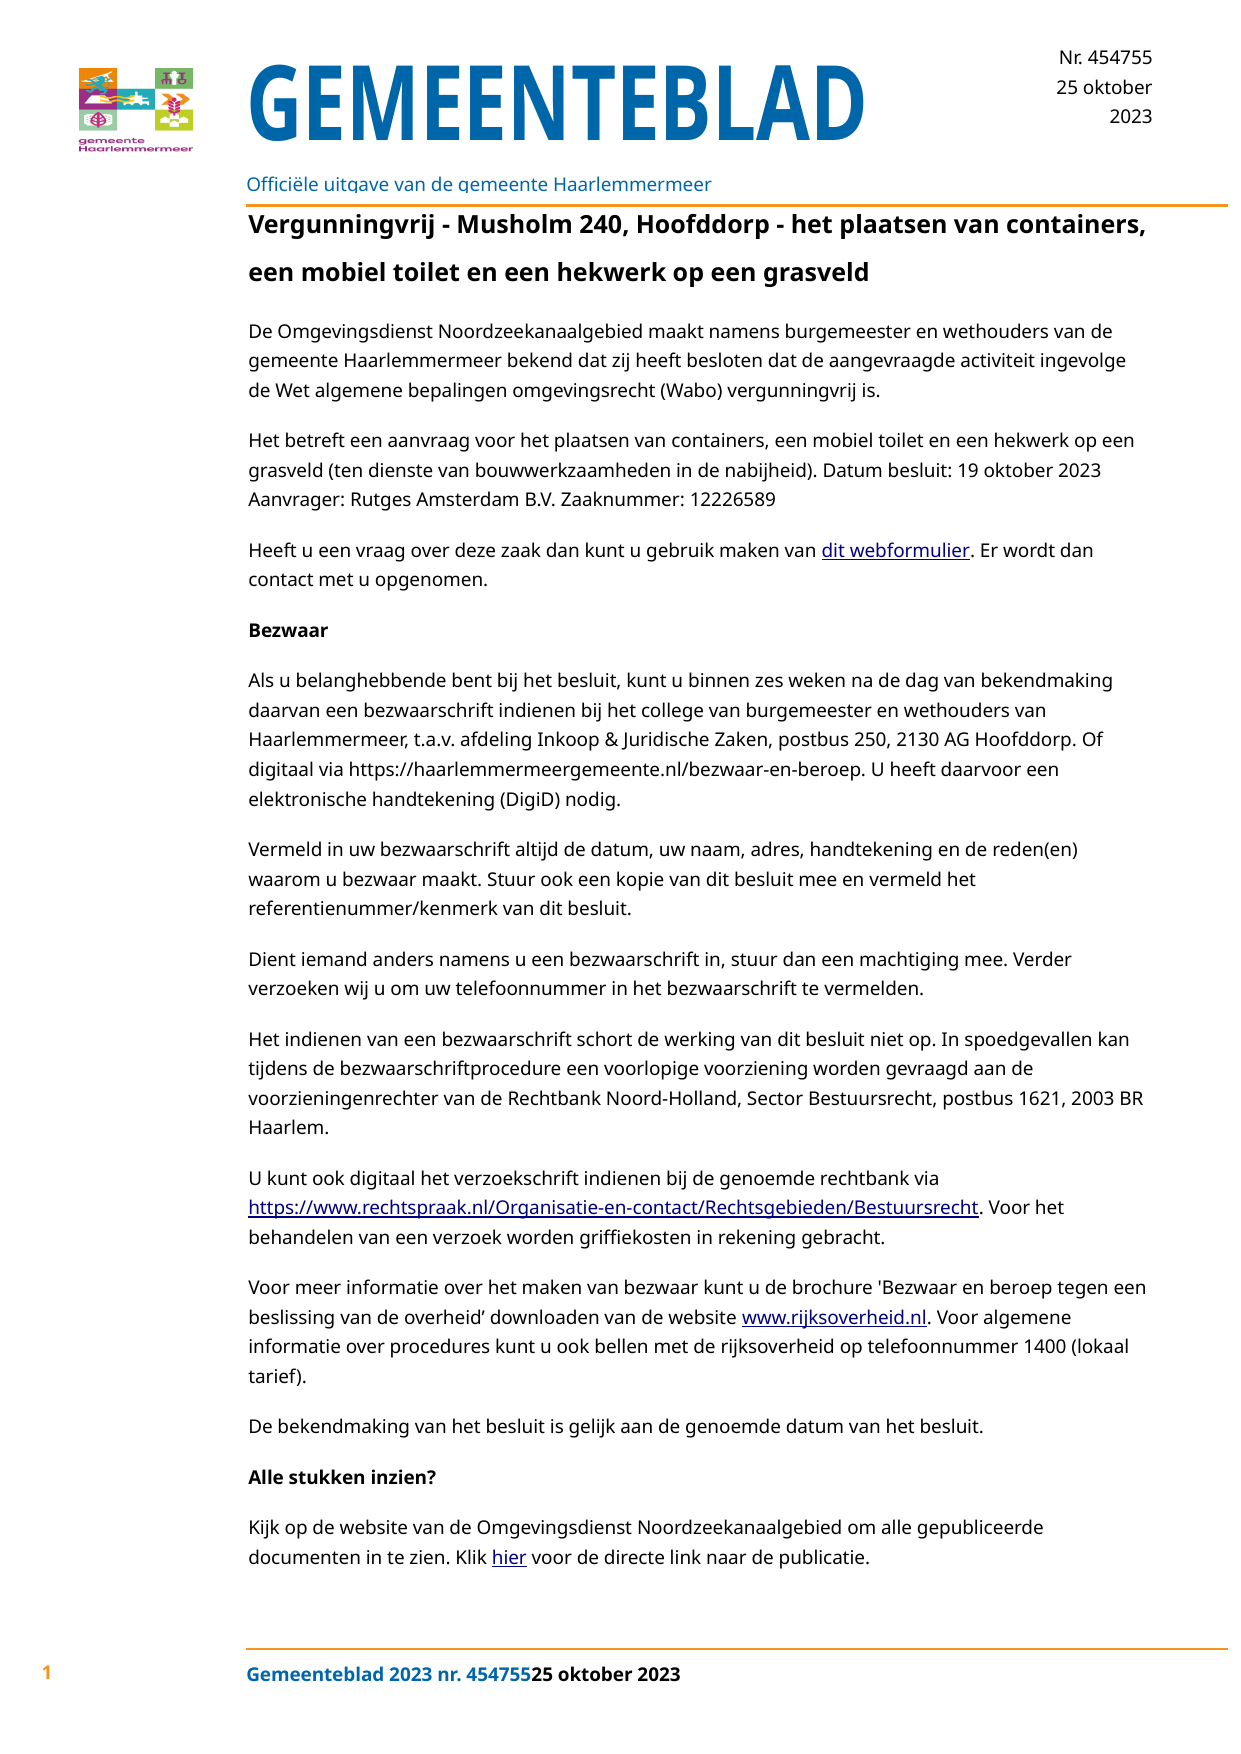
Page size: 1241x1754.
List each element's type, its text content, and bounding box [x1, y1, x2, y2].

picture [41, 47, 231, 172]
text Als u belanghebbende bent bij het besluit, kunt u binnen zes weken na de dag van bekendmaking daarvan een bezwaarschrift indienen bij het college van burgemeester en wethouders van Haarlemmermeer, t.a.v. afdeling Inkoop & Juridische Zaken, postbus 250, 2130 AG Hoofddorp. Of digitaal via https://haarlemmermeergemeente.nl/bezwaar-en-beroep. U heeft daarvoor een elektronische handtekening (DigiD) nodig. [248, 667, 1152, 812]
text De Omgevingsdienst Noordzeekanaalgebied maakt namens burgemeester en wethouders van de gemeente Haarlemmermeer bekend dat zij heeft besloten dat de aangevraagde activiteit ingevolge de Wet algemene bepalingen omgevingsrecht (Wabo) vergunningvrij is. [248, 318, 1152, 403]
text Het indienen van een bezwaarschrift schort de werking van dit besluit niet op. In spoedgevallen kan tijdens de bezwaarschriftprocedure een voorlopige voorziening worden gevraagd aan de voorzieningenrechter van de Rechtbank Noord-Holland, Sector Bestuursrecht, postbus 1621, 2003 BR Haarlem. [248, 1026, 1152, 1140]
text Voor meer informatie over het maken van bezwaar kunt u de brochure 'Bezwaar en beroep tegen een beslissing van de overheid’ downloaden van de website www.rijksoverheid.nl. Voor algemene informatie over procedures kunt u ook bellen met de rijksoverheid op telefoonnummer 1400 (lokaal tarief). [248, 1274, 1152, 1389]
text Alle stukken inzien? [248, 1464, 1152, 1490]
text Vergunningvrij - Musholm 240, Hoofddorp - het plaatsen van containers, een mobiel toilet en een hekwerk op een grasveld [248, 207, 1152, 288]
text Bezwaar [248, 617, 1152, 643]
text Dient iemand anders namens u een bezwaarschrift in, stuur dan een machtiging mee. Verder verzoeken wij u om uw telefoonnummer in het bezwaarschrift te vermelden. [248, 946, 1152, 1001]
text Kijk op de website van de Omgevingsdienst Noordzeekanaalgebied om alle gepubliceerde documenten in te zien. Klik hier voor de directe link naar de publicatie. [248, 1514, 1152, 1570]
text Het betreft een aanvraag voor het plaatsen van containers, een mobiel toilet en een hekwerk op een grasveld (ten dienste van bouwwerkzaamheden in de nabijheid). Datum besluit: 19 oktober 2023 Aanvrager: Rutges Amsterdam B.V. Zaaknummer: 12226589 [248, 427, 1152, 512]
text U kunt ook digitaal het verzoekschrift indienen bij de genoemde rechtbank via https://www.rechtspraak.nl/Organisatie-en-contact/Rechtsgebieden/Bestuursrecht. Voor het behandelen van een verzoek worden griffiekosten in rekening gebracht. [248, 1165, 1152, 1250]
text Heeft u een vraag over deze zaak dan kunt u gebruik maken van dit webformulier. Er wordt dan contact met u opgenomen. [248, 537, 1152, 592]
text De bekendmaking van het besluit is gelijk aan de genoemde datum van het besluit. [248, 1414, 1152, 1439]
text Vermeld in uw bezwaarschrift altijd de datum, uw naam, adres, handtekening en de reden(en) waarom u bezwaar maakt. Stuur ook een kopie van dit besluit mee en vermeld het referentienummer/kenmerk van dit besluit. [248, 836, 1152, 921]
